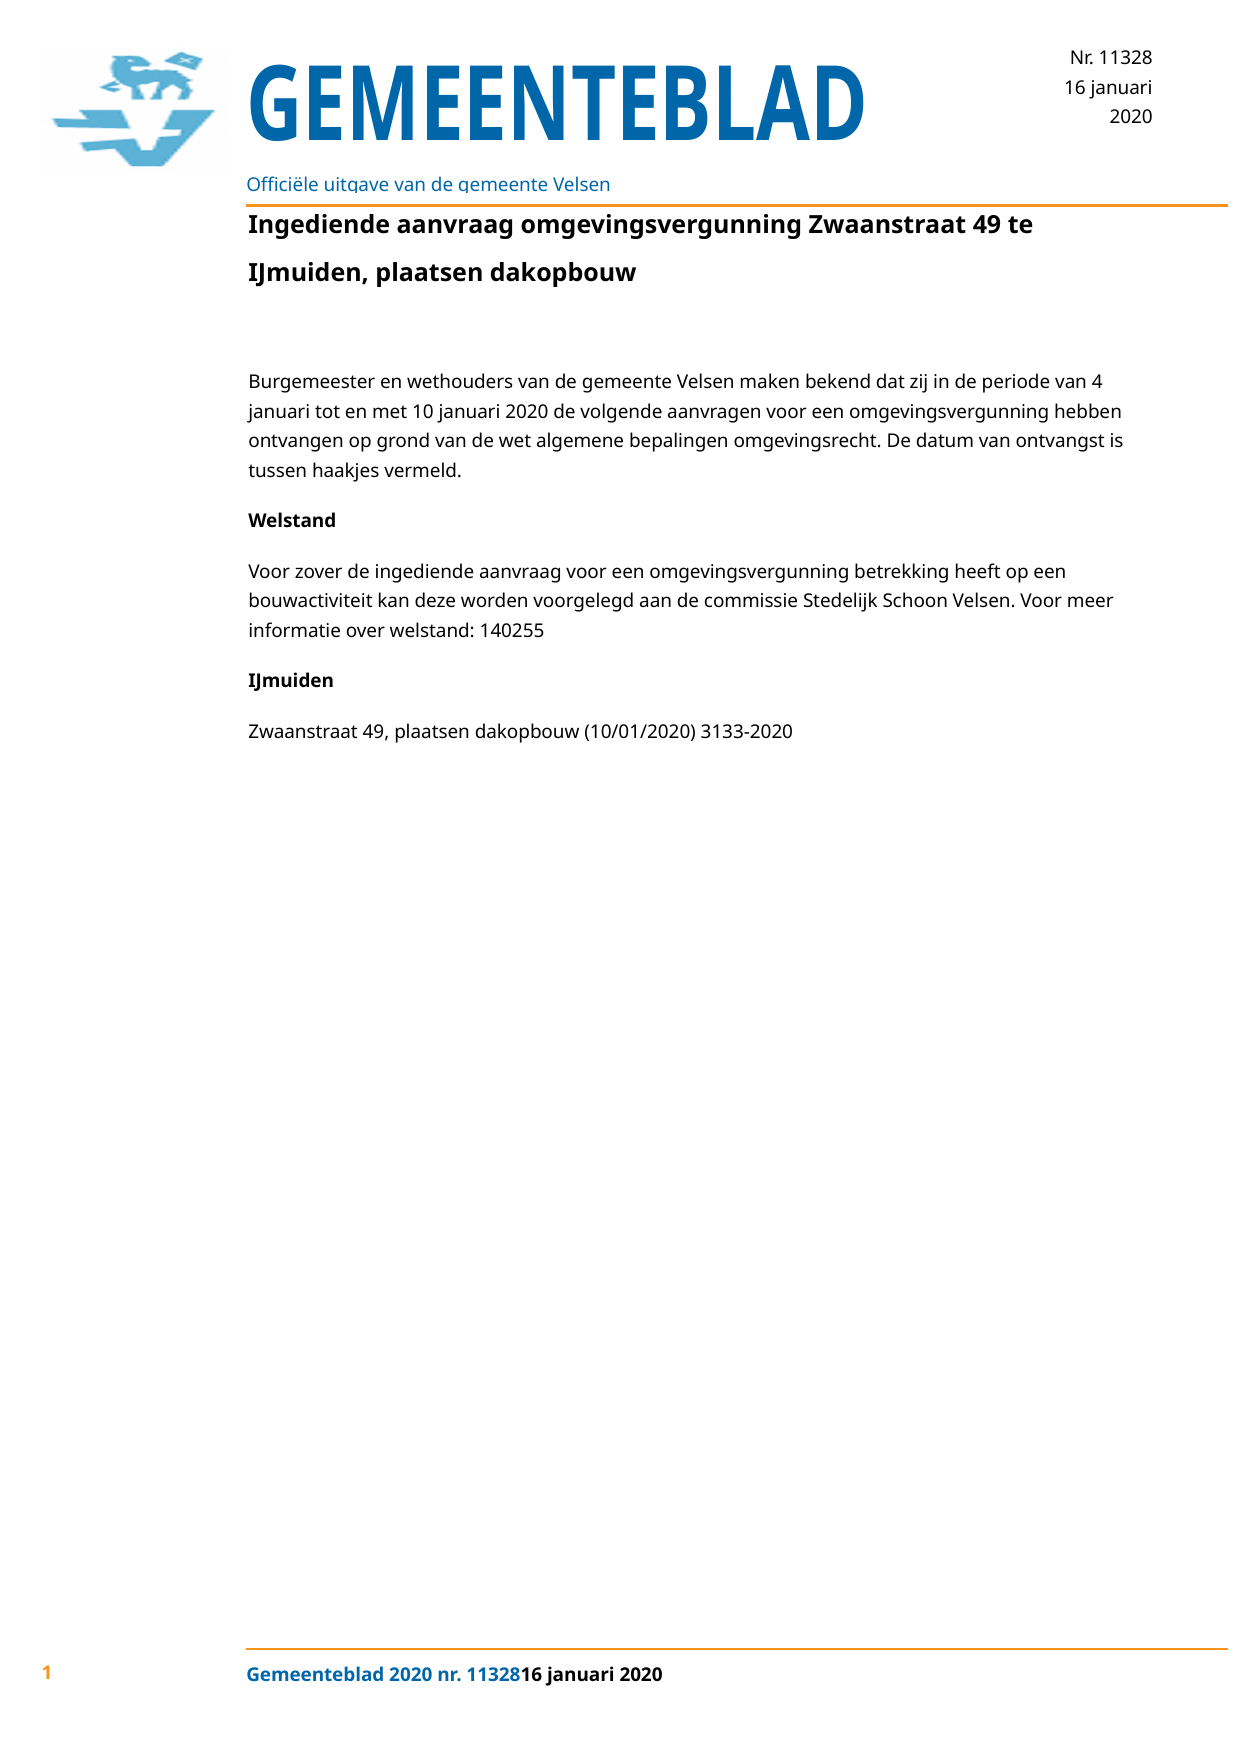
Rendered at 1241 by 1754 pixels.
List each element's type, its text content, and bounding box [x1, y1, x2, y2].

picture [41, 47, 231, 172]
text Zwaanstraat 49, plaatsen dakopbouw (10/01/2020) 3133-2020 [248, 718, 1152, 744]
text Burgemeester en wethouders van de gemeente Velsen maken bekend dat zij in de periode van 4 januari tot en met 10 januari 2020 de volgende aanvragen voor een omgevingsvergunning hebben ontvangen op grond van de wet algemene bepalingen omgevingsrecht. De datum van ontvangst is tussen haakjes vermeld. [248, 368, 1152, 483]
text Voor zover de ingediende aanvraag voor een omgevingsvergunning betrekking heeft op een bouwactiviteit kan deze worden voorgelegd aan de commissie Stedelijk Schoon Velsen. Voor meer informatie over welstand: 140255 [248, 558, 1152, 643]
text IJmuiden [248, 667, 1152, 693]
text Ingediende aanvraag omgevingsvergunning Zwaanstraat 49 te IJmuiden, plaatsen dakopbouw [248, 207, 1152, 288]
text Welstand [248, 507, 1152, 533]
